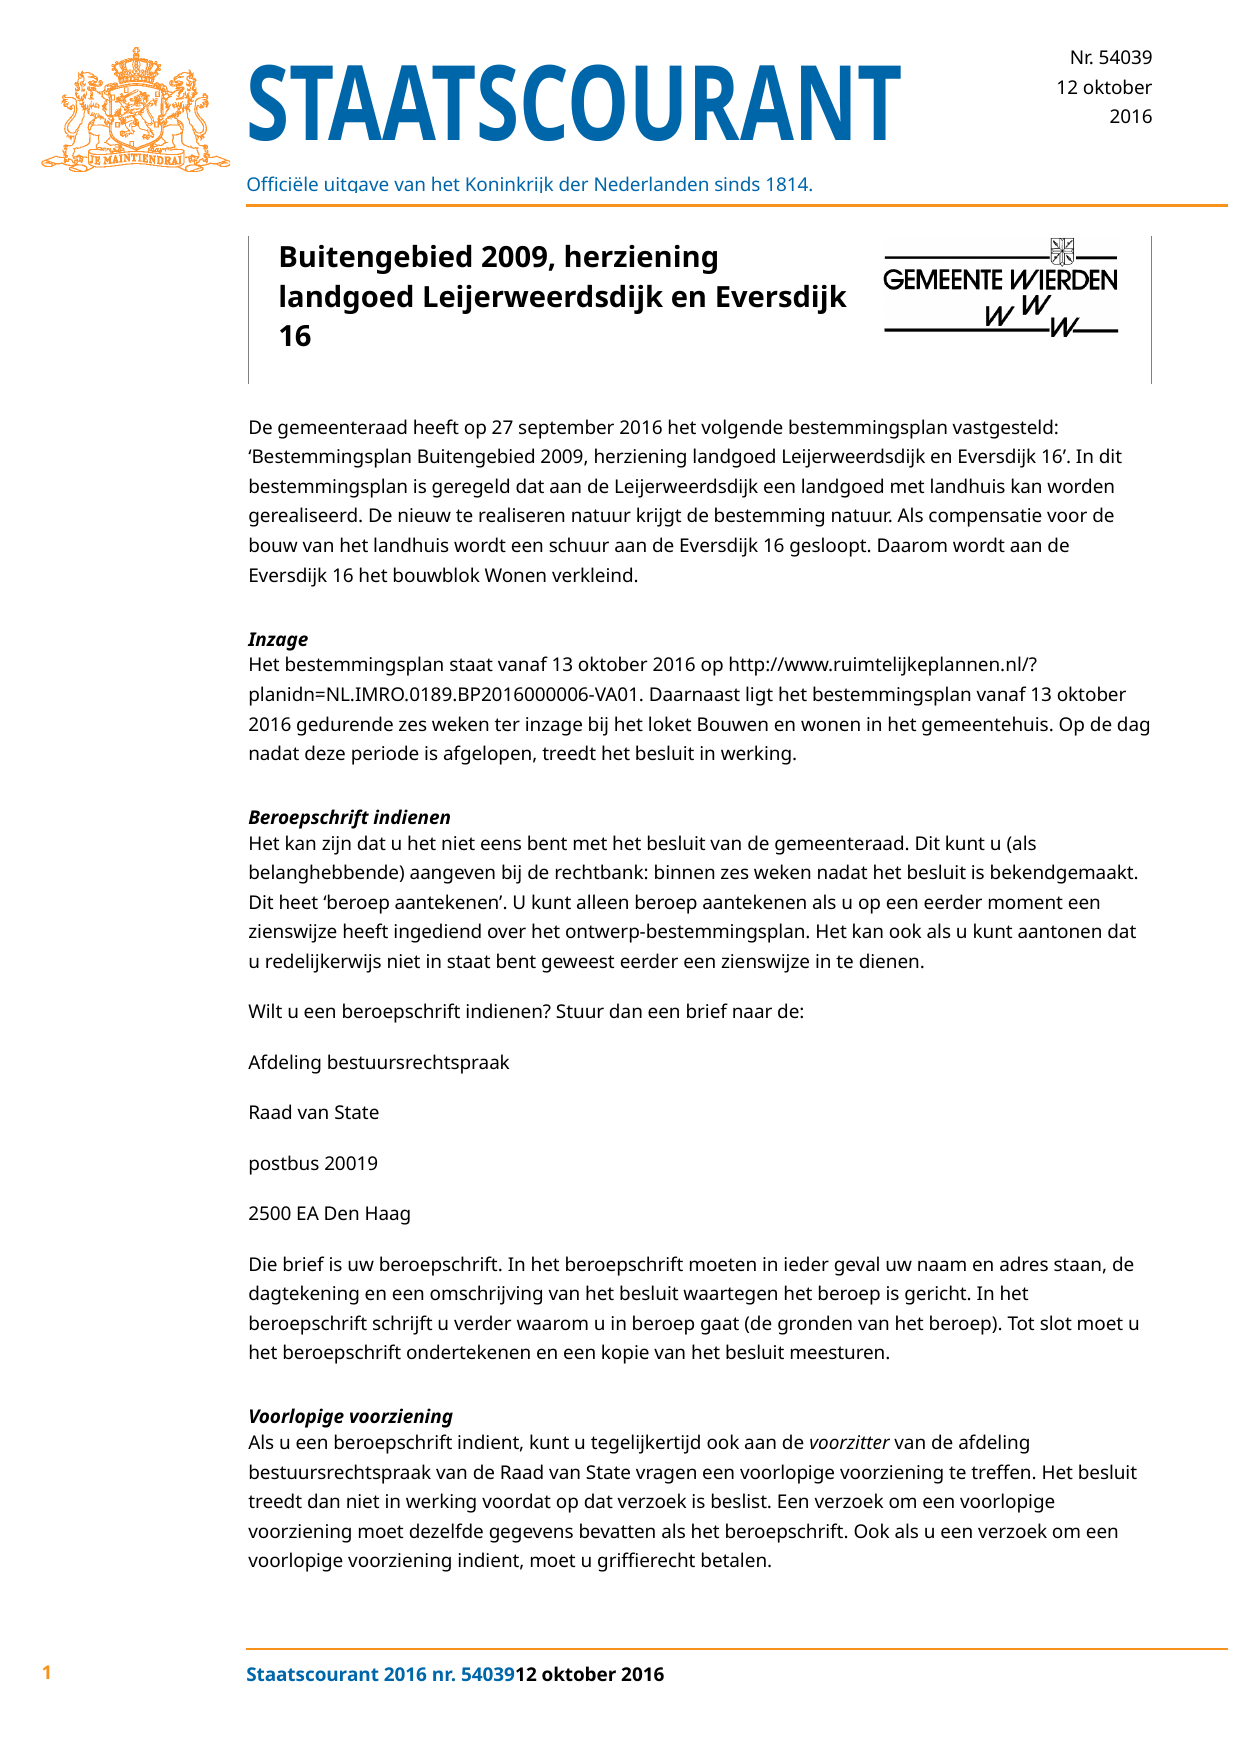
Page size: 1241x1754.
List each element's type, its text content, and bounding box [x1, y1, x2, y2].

text Als u een beroepschrift indient, kunt u tegelijkertijd ook aan de voorzitter van de afdeling bestuursrechtspraak van de Raad van State vragen een voorlopige voorziening te treffen. Het besluit treedt dan niet in werking voordat op dat verzoek is beslist. Een verzoek om een voorlopige voorziening moet dezelfde gegevens bevatten als het beroepschrift. Ook als u een verzoek om een voorlopige voorziening indient, moet u griffierecht betalen. [248, 1429, 1152, 1573]
text De gemeenteraad heeft op 27 september 2016 het volgende bestemmingsplan vastgesteld: ‘Bestemmingsplan Buitengebied 2009, herziening landgoed Leijerweerdsdijk en Eversdijk 16’. In dit bestemmingsplan is geregeld dat aan de Leijerweerdsdijk een landgoed met landhuis kan worden gerealiseerd. De nieuw te realiseren natuur krijgt de bestemming natuur. Als compensatie voor de bouw van het landhuis wordt een schuur aan de Eversdijk 16 gesloopt. Daarom wordt aan de Eversdijk 16 het bouwblok Wonen verkleind. [248, 414, 1152, 588]
text Wilt u een beroepschrift indienen? Stuur dan een brief naar de: [248, 999, 1152, 1024]
picture [41, 47, 231, 172]
text postbus 20019 [248, 1150, 1152, 1176]
table_header [850, 236, 1151, 384]
text 2500 EA Den Haag [248, 1200, 1152, 1226]
text Die brief is uw beroepschrift. In het beroepschrift moeten in ieder geval uw naam en adres staan, de dagtekening en een omschrijving van het besluit waartegen het beroep is gericht. In het beroepschrift schrijft u verder waarom u in beroep gaat (de gronden van het beroep). Tot slot moet u het beroepschrift ondertekenen en een kopie van het besluit meesturen. [248, 1251, 1152, 1365]
text Het bestemmingsplan staat vanaf 13 oktober 2016 op http://www.ruimtelijkeplannen.nl/?planidn=NL.IMRO.0189.BP2016000006-VA01. Daarnaast ligt het bestemmingsplan vanaf 13 oktober 2016 gedurende zes weken ter inzage bij het loket Bouwen en wonen in het gemeentehuis. Op de dag nadat deze periode is afgelopen, treedt het besluit in werking. [248, 652, 1152, 766]
text Het kan zijn dat u het niet eens bent met het besluit van de gemeenteraad. Dit kunt u (als belanghebbende) aangeven bij de rechtbank: binnen zes weken nadat het besluit is bekendgemaakt. Dit heet ‘beroep aantekenen’. U kunt alleen beroep aantekenen als u op een eerder moment een zienswijze heeft ingediend over het ontwerp-bestemmingsplan. Het kan ook als u kunt aantonen dat u redelijkerwijs niet in staat bent geweest eerder een zienswijze in te dienen. [248, 830, 1152, 974]
text Beroepschrift indienen [248, 804, 1152, 830]
text Voorlopige voorziening [248, 1403, 1152, 1429]
text Raad van State [248, 1099, 1152, 1125]
text Afdeling bestuursrechtspraak [248, 1049, 1152, 1075]
text Inzage [248, 626, 1152, 652]
table_header Buitengebied 2009, herziening landgoed Leijerweerdsdijk en Eversdijk 16 [249, 236, 850, 384]
picture [882, 236, 1119, 338]
